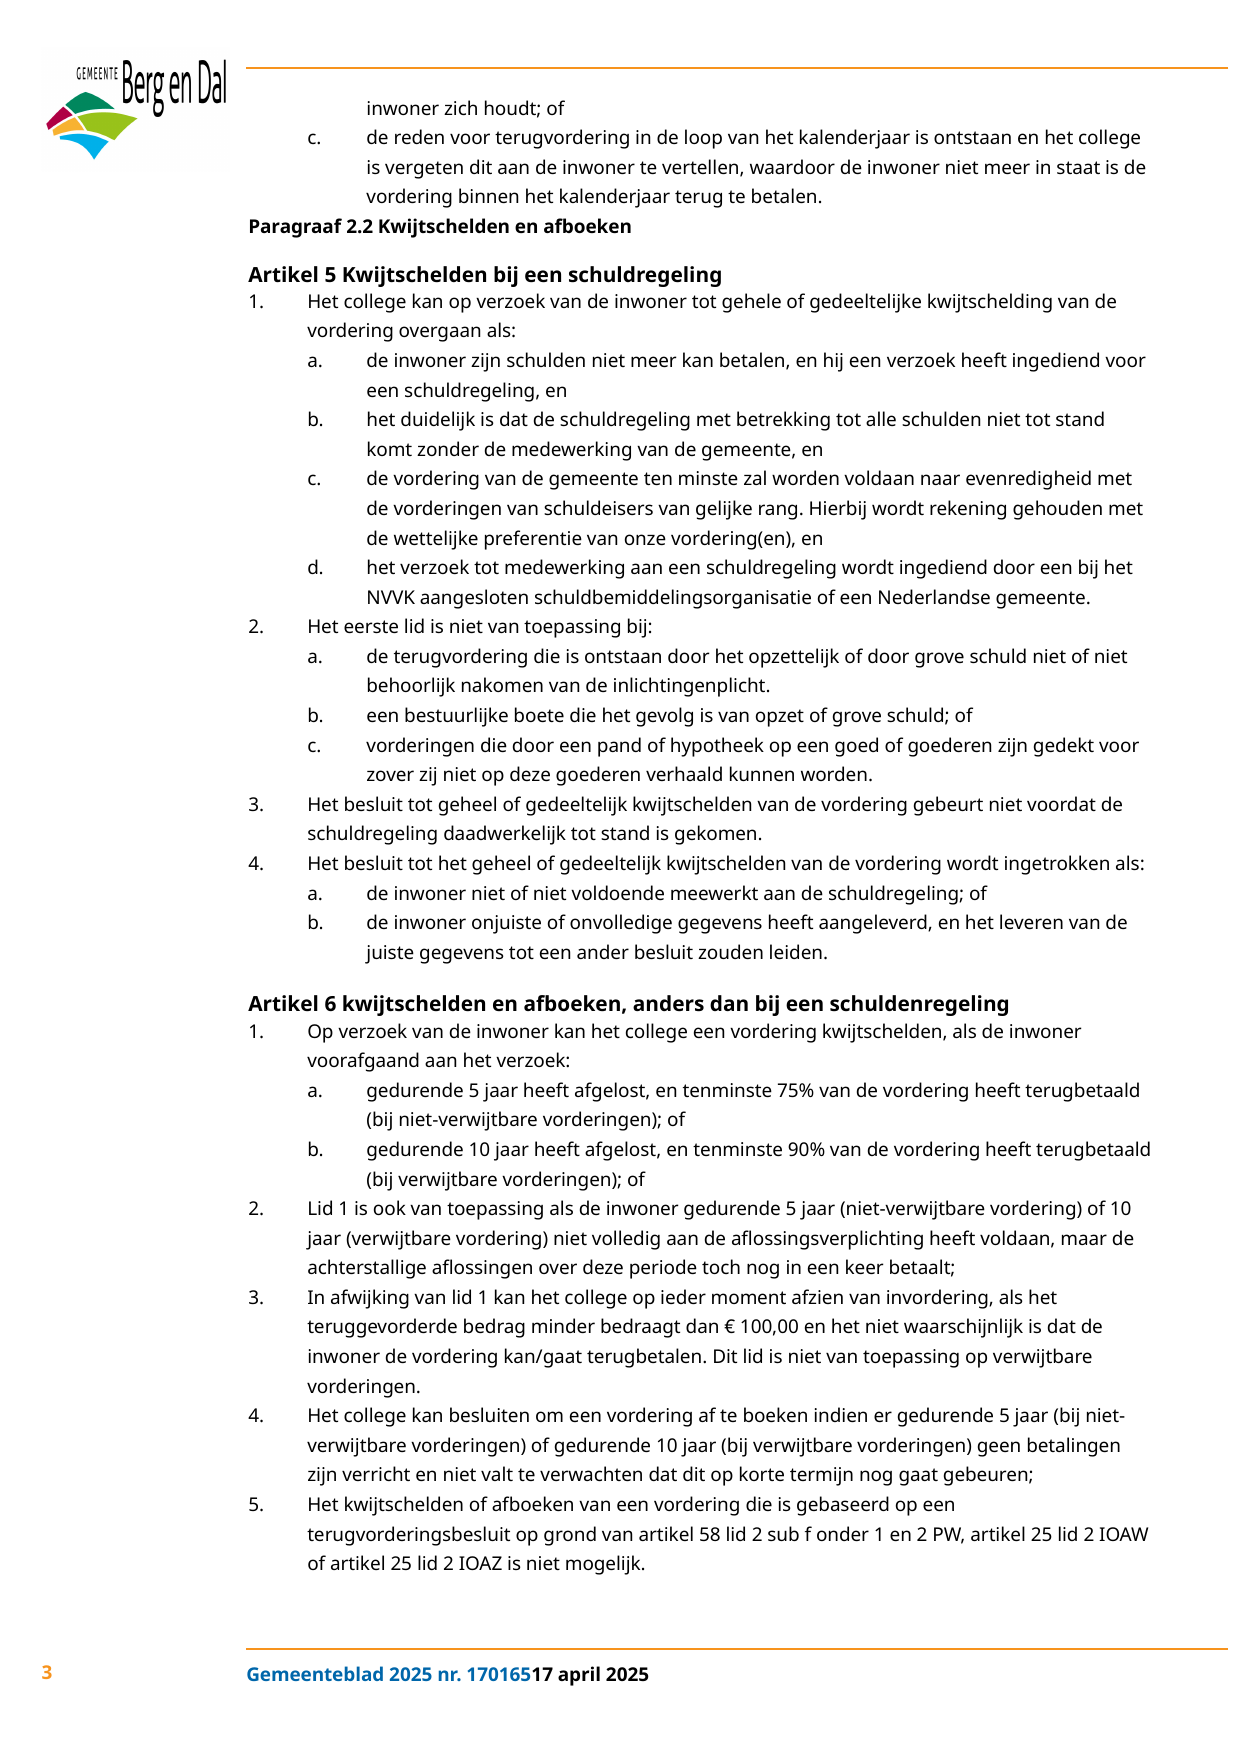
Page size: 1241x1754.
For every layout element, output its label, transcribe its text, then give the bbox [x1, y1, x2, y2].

list de reden voor terugvordering in de loop van het kalenderjaar is ontstaan en het college is vergeten dit aan de inwoner te vertellen, waardoor de inwoner niet meer in staat is de vordering binnen het kalenderjaar terug te betalen. [307, 124, 1152, 209]
list Lid 1 is ook van toepassing als de inwoner gedurende 5 jaar (niet-verwijtbare vordering) of 10 jaar (verwijtbare vordering) niet volledig aan de aflossingsverplichting heeft voldaan, maar de achterstallige aflossingen over deze periode toch nog in een keer betaalt; [248, 1195, 1152, 1280]
list gedurende 10 jaar heeft afgelost, en tenminste 90% van de vordering heeft terugbetaald (bij verwijtbare vorderingen); of [307, 1136, 1152, 1191]
list de inwoner zijn schulden niet meer kan betalen, en hij een verzoek heeft ingediend voor een schuldregeling, en [307, 347, 1152, 403]
list Het eerste lid is niet van toepassing bij: [248, 613, 1152, 639]
list de vordering van de gemeente ten minste zal worden voldaan naar evenredigheid met de vorderingen van schuldeisers van gelijke rang. Hierbij wordt rekening gehouden met de wettelijke preferentie van onze vordering(en), en [307, 466, 1152, 551]
list vorderingen die door een pand of hypotheek op een goed of goederen zijn gedekt voor zover zij niet op deze goederen verhaald kunnen worden. [307, 732, 1152, 787]
list Op verzoek van de inwoner kan het college een vordering kwijtschelden, als de inwoner voorafgaand aan het verzoek: [248, 1018, 1152, 1073]
list de terugvordering die is ontstaan door het opzettelijk of door grove schuld niet of niet behoorlijk nakomen van de inlichtingenplicht. [307, 643, 1152, 698]
list het verzoek tot medewerking aan een schuldregeling wordt ingediend door een bij het NVVK aangesloten schuldbemiddelingsorganisatie of een Nederlandse gemeente. [307, 554, 1152, 610]
list inwoner zich houdt; of [307, 95, 1152, 121]
list Het besluit tot geheel of gedeeltelijk kwijtschelden van de vordering gebeurt niet voordat de schuldregeling daadwerkelijk tot stand is gekomen. [248, 791, 1152, 846]
text Artikel 5 Kwijtschelden bij een schuldregeling [248, 260, 1152, 288]
list gedurende 5 jaar heeft afgelost, en tenminste 75% van de vordering heeft terugbetaald (bij niet-verwijtbare vorderingen); of [307, 1077, 1152, 1132]
list Het besluit tot het geheel of gedeeltelijk kwijtschelden van de vordering wordt ingetrokken als: [248, 850, 1152, 876]
list In afwijking van lid 1 kan het college op ieder moment afzien van invordering, als het teruggevorderde bedrag minder bedraagt dan € 100,00 en het niet waarschijnlijk is dat de inwoner de vordering kan/gaat terugbetalen. Dit lid is niet van toepassing op verwijtbare vorderingen. [248, 1284, 1152, 1398]
list de inwoner niet of niet voldoende meewerkt aan de schuldregeling; of [307, 880, 1152, 906]
text Artikel 6 kwijtschelden en afboeken, anders dan bij een schuldenregeling [248, 989, 1152, 1018]
list het duidelijk is dat de schuldregeling met betrekking tot alle schulden niet tot stand komt zonder de medewerking van de gemeente, en [307, 406, 1152, 462]
list Het college kan besluiten om een vordering af te boeken indien er gedurende 5 jaar (bij niet-verwijtbare vorderingen) of gedurende 10 jaar (bij verwijtbare vorderingen) geen betalingen zijn verricht en niet valt te verwachten dat dit op korte termijn nog gaat gebeuren; [248, 1402, 1152, 1487]
text Paragraaf 2.2 Kwijtschelden en afboeken [248, 213, 1152, 239]
list een bestuurlijke boete die het gevolg is van opzet of grove schuld; of [307, 702, 1152, 728]
list Het kwijtschelden of afboeken van een vordering die is gebaseerd op een terugvorderingsbesluit op grond van artikel 58 lid 2 sub f onder 1 en 2 PW, artikel 25 lid 2 IOAW of artikel 25 lid 2 IOAZ is niet mogelijk. [248, 1491, 1152, 1576]
picture [41, 47, 231, 172]
list de inwoner onjuiste of onvolledige gegevens heeft aangeleverd, en het leveren van de juiste gegevens tot een ander besluit zouden leiden. [307, 909, 1152, 965]
list Het college kan op verzoek van de inwoner tot gehele of gedeeltelijke kwijtschelding van de vordering overgaan als: [248, 288, 1152, 343]
